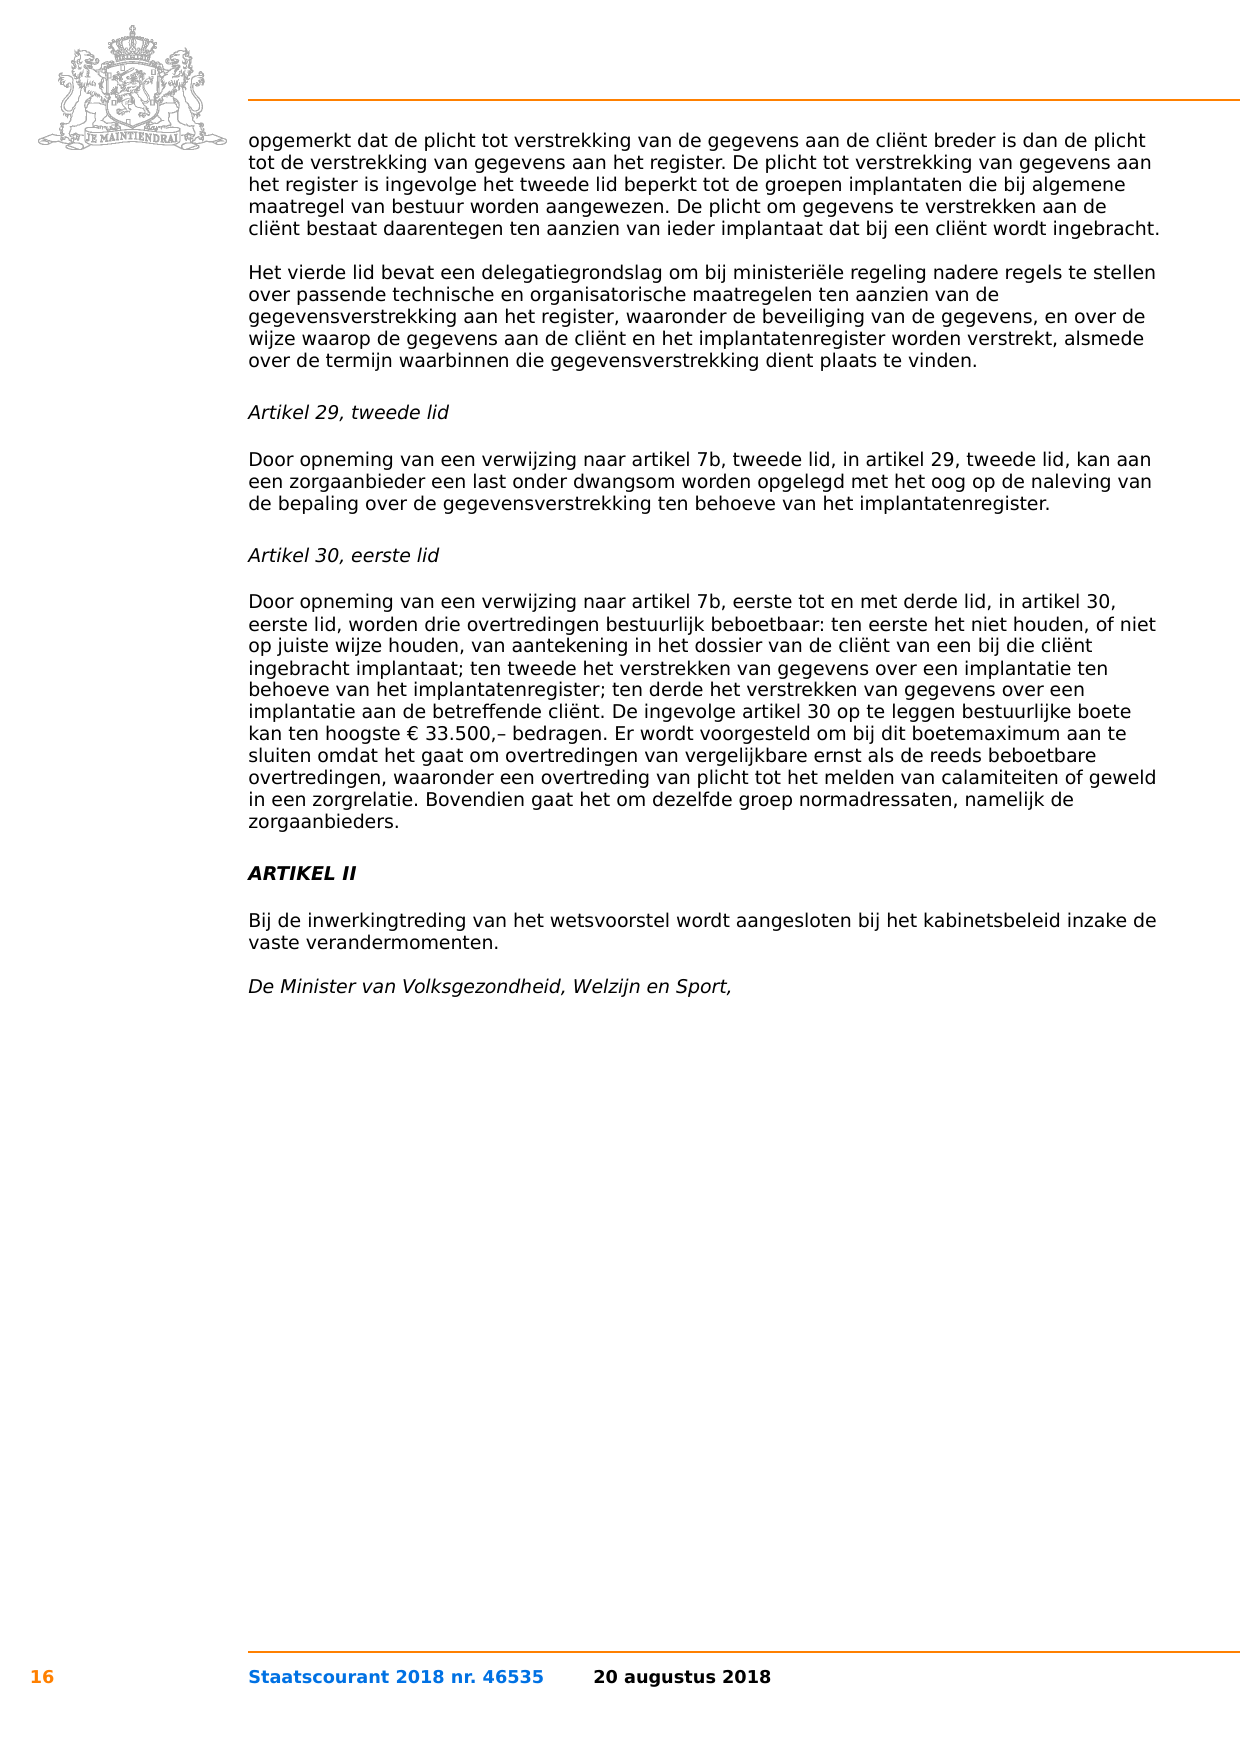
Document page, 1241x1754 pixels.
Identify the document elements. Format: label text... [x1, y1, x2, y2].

subtitle Artikel 29, tweede lid [248, 402, 1163, 423]
subtitle ARTIKEL II [248, 863, 1163, 885]
text Door opneming van een verwijzing naar artikel 7b, tweede lid, in artikel 29, tweede lid, kan aan een zorgaanbieder een last onder dwangsom worden opgelegd met het oog op de naleving van de bepaling over de gegevensverstrekking ten behoeve van het implantatenregister. [248, 448, 1163, 514]
text Bij de inwerkingtreding van het wetsvoorstel wordt aangesloten bij het kabinetsbeleid inzake de vaste verandermomenten. [248, 910, 1163, 954]
text opgemerkt dat de plicht tot verstrekking van de gegevens aan de cliënt breder is dan de plicht tot de verstrekking van gegevens aan het register. De plicht tot verstrekking van gegevens aan het register is ingevolge het tweede lid beperkt tot de groepen implantaten die bij algemene maatregel van bestuur worden aangewezen. De plicht om gegevens te verstrekken aan de cliënt bestaat daarentegen ten aanzien van ieder implantaat dat bij een cliënt wordt ingebracht. [248, 130, 1163, 240]
text Het vierde lid bevat een delegatiegrondslag om bij ministeriële regeling nadere regels te stellen over passende technische en organisatorische maatregelen ten aanzien van de gegevensverstrekking aan het register, waaronder de beveiliging van de gegevens, en over de wijze waarop de gegevens aan de cliënt en het implantatenregister worden verstrekt, alsmede over de termijn waarbinnen die gegevensverstrekking dient plaats te vinden. [248, 262, 1163, 372]
text Door opneming van een verwijzing naar artikel 7b, eerste tot en met derde lid, in artikel 30, eerste lid, worden drie overtredingen bestuurlijk beboetbaar: ten eerste het niet houden, of niet op juiste wijze houden, van aantekening in het dossier van de cliënt van een bij die cliënt ingebracht implantaat; ten tweede het verstrekken van gegevens over een implantatie ten behoeve van het implantatenregister; ten derde het verstrekken van gegevens over een implantatie aan de betreffende cliënt. De ingevolge artikel 30 op te leggen bestuurlijke boete kan ten hoogste € 33.500,– bedragen. Er wordt voorgesteld om bij dit boetemaximum aan te sluiten omdat het gaat om overtredingen van vergelijkbare ernst als de reeds beboetbare overtredingen, waaronder een overtreding van plicht tot het melden van calamiteiten of geweld in een zorgrelatie. Bovendien gaat het om dezelfde groep normadressaten, namelijk de zorgaanbieders. [248, 591, 1163, 833]
picture [38, 25, 227, 150]
subtitle Artikel 30, eerste lid [248, 544, 1163, 566]
text De Minister van Volksgezondheid, Welzijn en Sport, [248, 976, 1163, 998]
